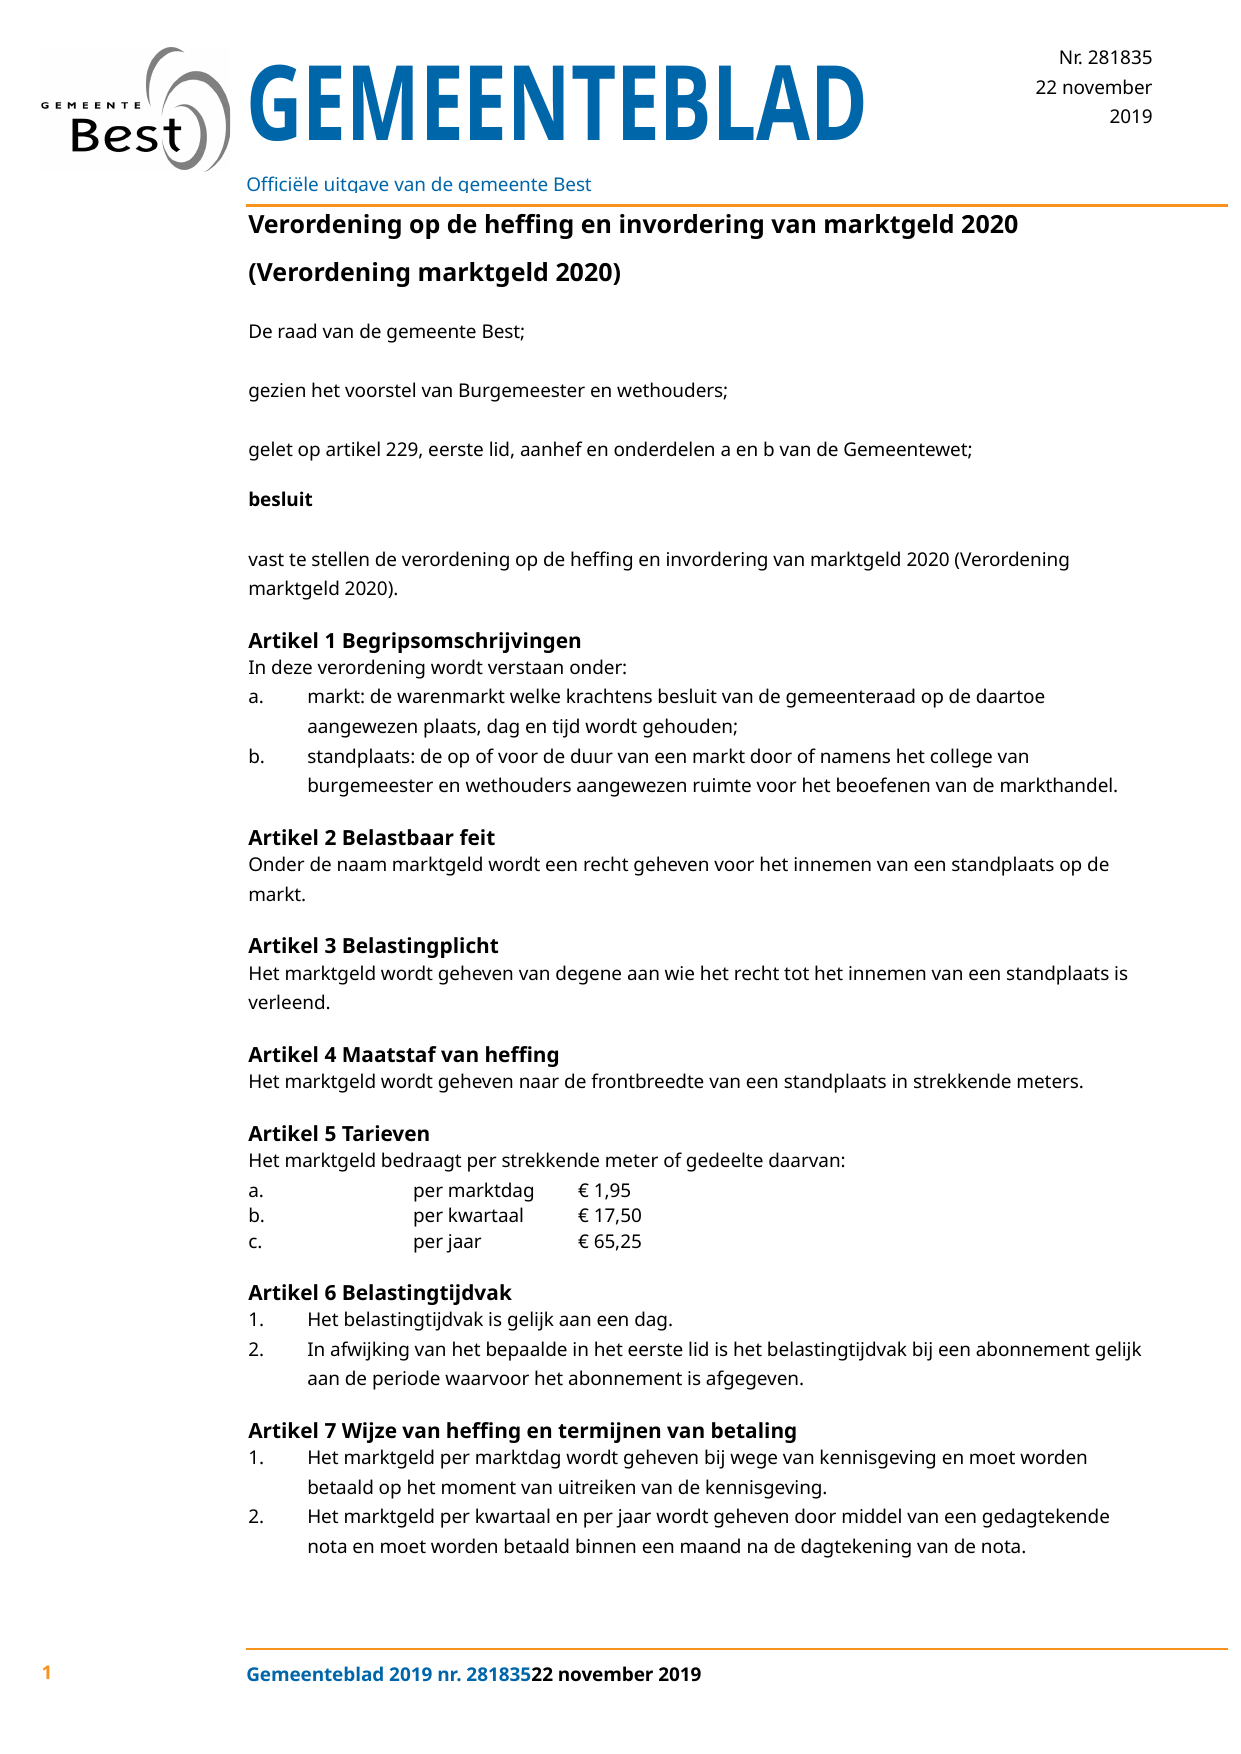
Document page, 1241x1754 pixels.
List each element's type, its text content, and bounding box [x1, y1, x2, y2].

text De raad van de gemeente Best; [248, 318, 1152, 344]
table_cell per jaar [413, 1228, 578, 1254]
text besluit [248, 487, 1152, 512]
text Het marktgeld bedraagt per strekkende meter of gedeelte daarvan: [248, 1147, 1152, 1173]
list Het marktgeld per kwartaal en per jaar wordt geheven door middel van een gedagtekende nota en moet worden betaald binnen een maand na de dagtekening van de nota. [248, 1504, 1152, 1559]
text Onder de naam marktgeld wordt een recht geheven voor het innemen van een standplaats op de markt. [248, 851, 1152, 907]
text vast te stellen de verordening op de heffing en invordering van marktgeld 2020 (Verordening marktgeld 2020). [248, 546, 1152, 601]
text gelet op artikel 229, eerste lid, aanhef en onderdelen a en b van de Gemeentewet; [248, 436, 1152, 462]
text Artikel 2 Belastbaar feit [248, 823, 1152, 851]
text Artikel 6 Belastingtijdvak [248, 1278, 1152, 1306]
table_header a. [248, 1177, 413, 1202]
table_cell b. [248, 1203, 413, 1228]
text gezien het voorstel van Burgemeester en wethouders; [248, 377, 1152, 403]
text Artikel 3 Belastingplicht [248, 931, 1152, 960]
text Artikel 5 Tarieven [248, 1119, 1152, 1147]
table_cell € 17,50 [578, 1203, 1152, 1228]
text Het marktgeld wordt geheven van degene aan wie het recht tot het innemen van een standplaats is verleend. [248, 960, 1152, 1015]
table_cell € 65,25 [578, 1228, 1152, 1254]
text Verordening op de heffing en invordering van marktgeld 2020 (Verordening marktgeld 2020) [248, 207, 1152, 288]
table_header € 1,95 [578, 1177, 1152, 1202]
text Artikel 1 Begripsomschrijvingen [248, 626, 1152, 654]
text Het marktgeld wordt geheven naar de frontbreedte van een standplaats in strekkende meters. [248, 1068, 1152, 1094]
table_cell c. [248, 1228, 413, 1254]
table_cell per kwartaal [413, 1203, 578, 1228]
list markt: de warenmarkt welke krachtens besluit van de gemeenteraad op de daartoe aangewezen plaats, dag en tijd wordt gehouden; [248, 684, 1152, 739]
list In afwijking van het bepaalde in het eerste lid is het belastingtijdvak bij een abonnement gelijk aan de periode waarvoor het abonnement is afgegeven. [248, 1336, 1152, 1391]
list Het belastingtijdvak is gelijk aan een dag. [248, 1306, 1152, 1332]
text In deze verordening wordt verstaan onder: [248, 654, 1152, 680]
list Het marktgeld per marktdag wordt geheven bij wege van kennisgeving en moet worden betaald op het moment van uitreiken van de kennisgeving. [248, 1444, 1152, 1500]
text Artikel 7 Wijze van heffing en termijnen van betaling [248, 1416, 1152, 1444]
list standplaats: de op of voor de duur van een markt door of namens het college van burgemeester en wethouders aangewezen ruimte voor het beoefenen van de markthandel. [248, 743, 1152, 798]
text Artikel 4 Maatstaf van heffing [248, 1040, 1152, 1068]
table_header per marktdag [413, 1177, 578, 1202]
picture [41, 47, 231, 172]
